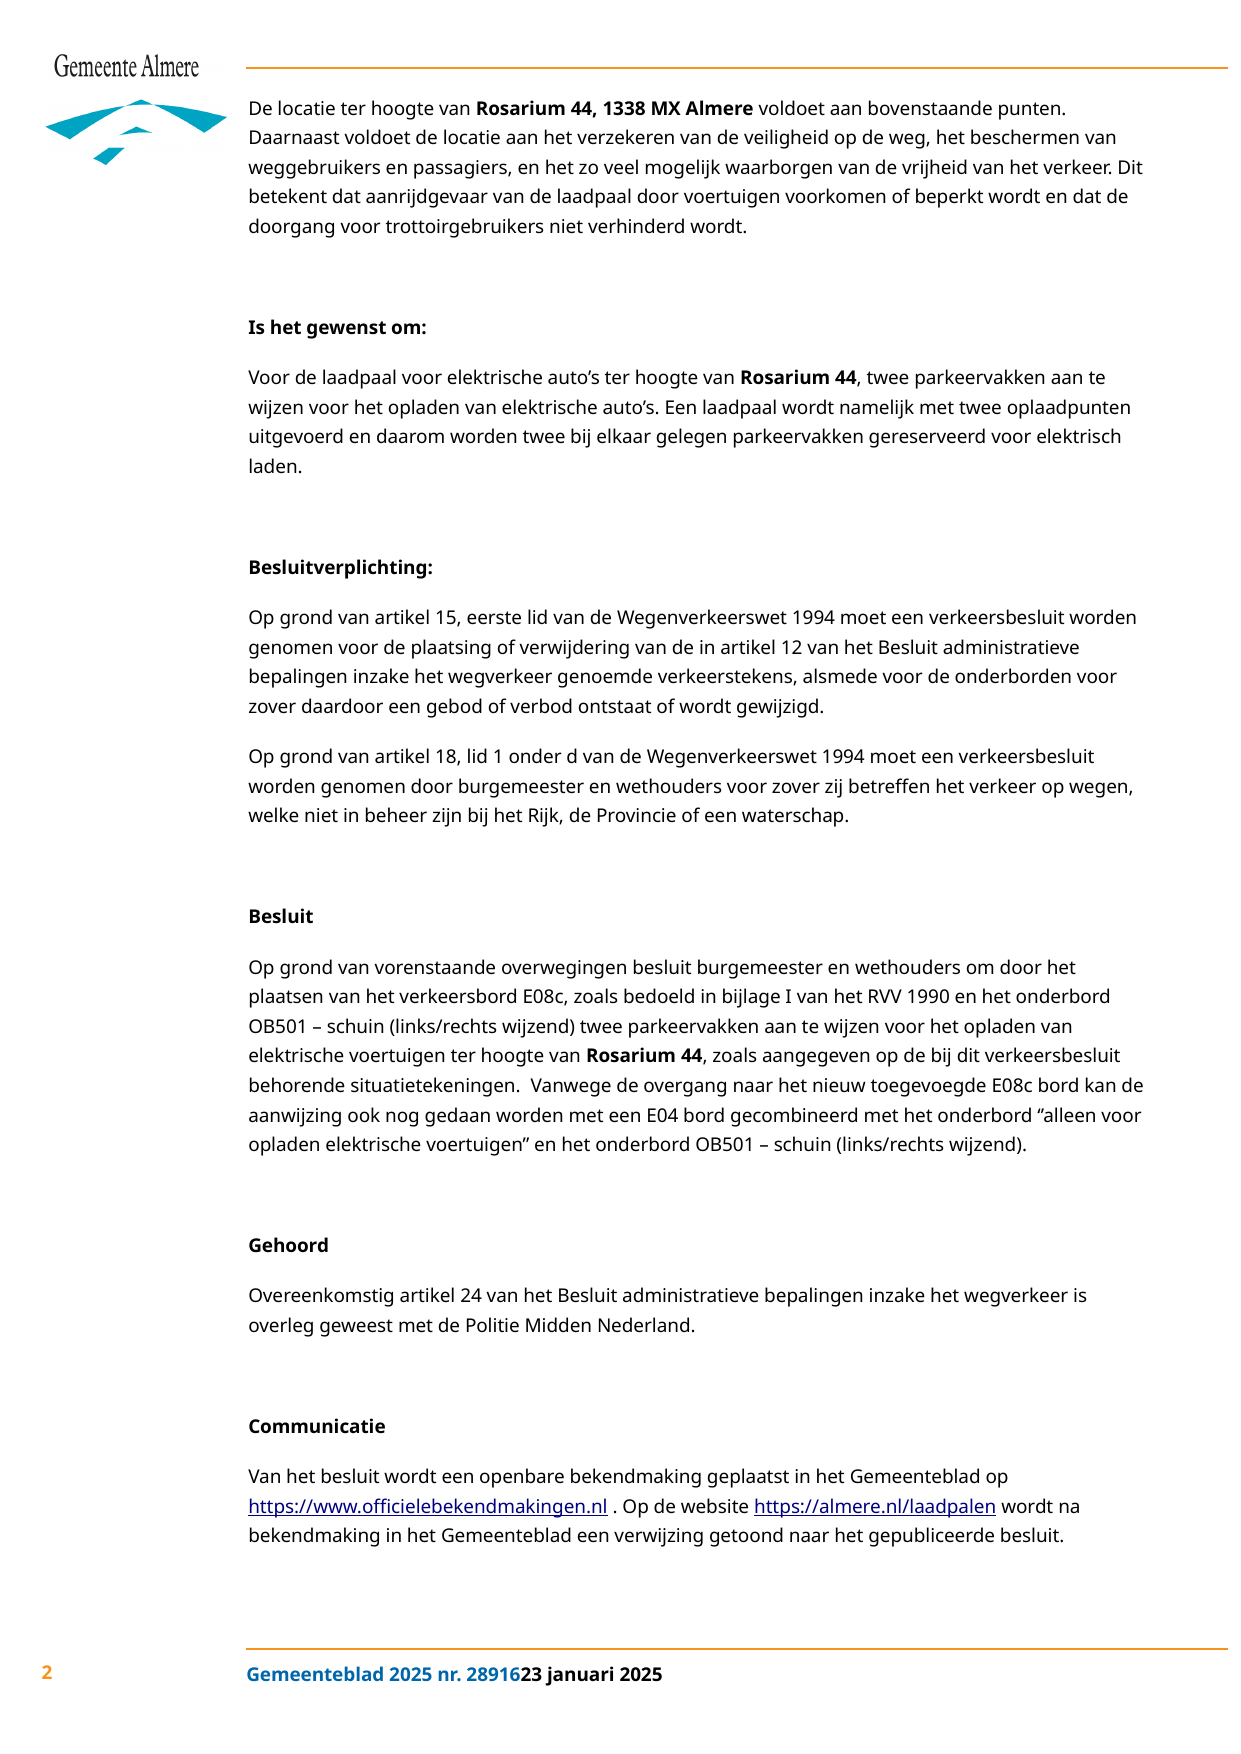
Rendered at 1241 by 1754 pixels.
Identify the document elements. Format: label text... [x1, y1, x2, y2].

text Op grond van artikel 15, eerste lid van de Wegenverkeerswet 1994 moet een verkeersbesluit worden genomen voor de plaatsing of verwijdering van de in artikel 12 van het Besluit administratieve bepalingen inzake het wegverkeer genoemde verkeerstekens, alsmede voor de onderborden voor zover daardoor een gebod of verbod ontstaat of wordt gewijzigd. [248, 604, 1152, 719]
text Communicatie [248, 1413, 1152, 1439]
text Gehoord [248, 1232, 1152, 1258]
picture [41, 47, 231, 172]
text Van het besluit wordt een openbare bekendmaking geplaatst in het Gemeenteblad op https://www.officielebekendmakingen.nl . Op de website https://almere.nl/laadpalen wordt na bekendmaking in het Gemeenteblad een verwijzing getoond naar het gepubliceerde besluit. [248, 1463, 1152, 1548]
text Is het gewenst om: [248, 314, 1152, 340]
text Op grond van artikel 18, lid 1 onder d van de Wegenverkeerswet 1994 moet een verkeersbesluit worden genomen door burgemeester en wethouders voor zover zij betreffen het verkeer op wegen, welke niet in beheer zijn bij het Rijk, de Provincie of een waterschap. [248, 743, 1152, 828]
text Op grond van vorenstaande overwegingen besluit burgemeester en wethouders om door het plaatsen van het verkeersbord E08c, zoals bedoeld in bijlage I van het RVV 1990 en het onderbord OB501 – schuin (links/rechts wijzend) twee parkeervakken aan te wijzen voor het opladen van elektrische voertuigen ter hoogte van Rosarium 44, zoals aangegeven op de bij dit verkeersbesluit behorende situatietekeningen. Vanwege de overgang naar het nieuw toegevoegde E08c bord kan de aanwijzing ook nog gedaan worden met een E04 bord gecombineerd met het onderbord ‘’alleen voor opladen elektrische voertuigen’’ en het onderbord OB501 – schuin (links/rechts wijzend). [248, 954, 1152, 1157]
text Besluitverplichting: [248, 554, 1152, 580]
text Overeenkomstig artikel 24 van het Besluit administratieve bepalingen inzake het wegverkeer is overleg geweest met de Politie Midden Nederland. [248, 1283, 1152, 1338]
text Voor de laadpaal voor elektrische auto’s ter hoogte van Rosarium 44, twee parkeervakken aan te wijzen voor het opladen van elektrische auto’s. Een laadpaal wordt namelijk met twee oplaadpunten uitgevoerd en daarom worden twee bij elkaar gelegen parkeervakken gereserveerd voor elektrisch laden. [248, 364, 1152, 479]
text De locatie ter hoogte van Rosarium 44, 1338 MX Almere voldoet aan bovenstaande punten. Daarnaast voldoet de locatie aan het verzekeren van de veiligheid op de weg, het beschermen van weggebruikers en passagiers, en het zo veel mogelijk waarborgen van de vrijheid van het verkeer. Dit betekent dat aanrijdgevaar van de laadpaal door voertuigen voorkomen of beperkt wordt en dat de doorgang voor trottoirgebruikers niet verhinderd wordt. [248, 95, 1152, 239]
text Besluit [248, 903, 1152, 929]
